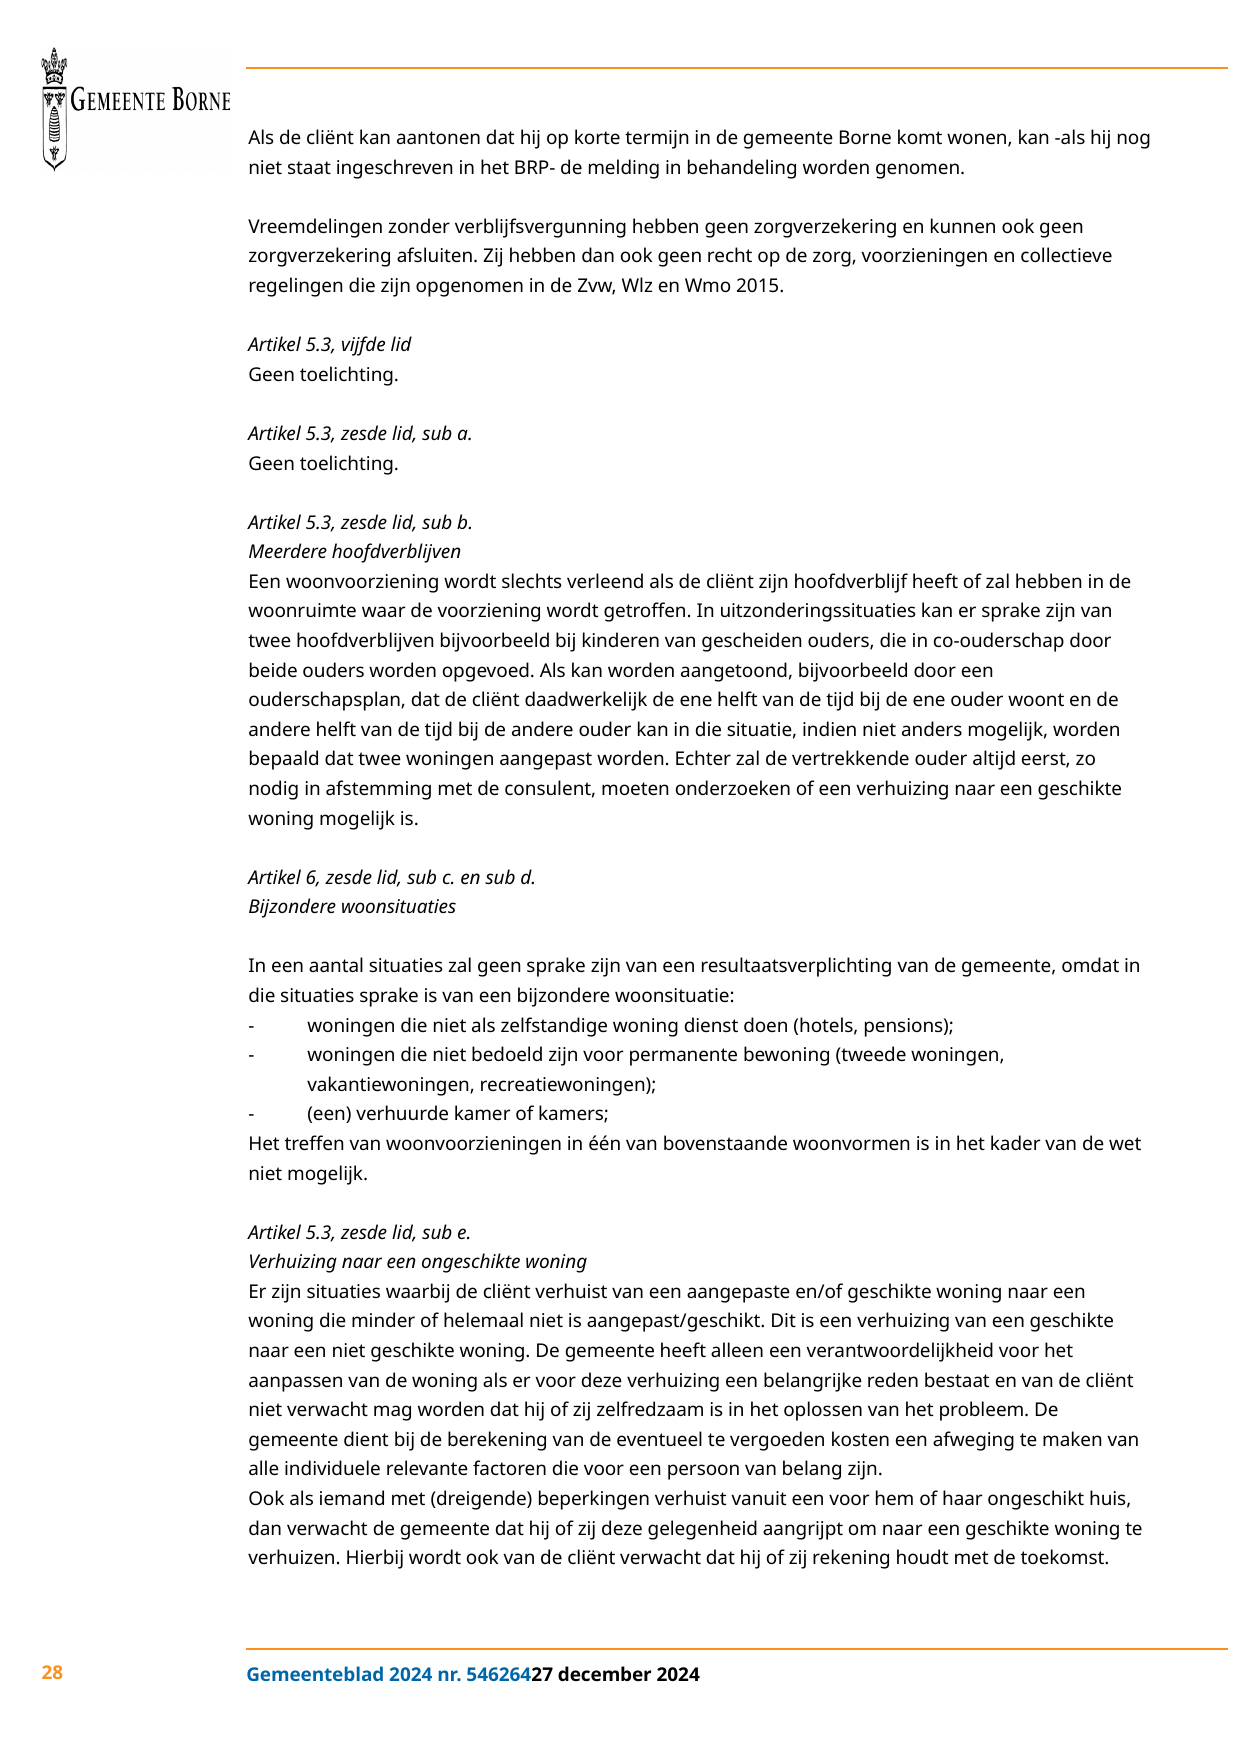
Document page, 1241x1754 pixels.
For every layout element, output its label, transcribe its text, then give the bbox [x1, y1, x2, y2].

text Een woonvoorziening wordt slechts verleend als de cliënt zijn hoofdverblijf heeft of zal hebben in de woonruimte waar de voorziening wordt getroffen. In uitzonderingssituaties kan er sprake zijn van twee hoofdverblijven bijvoorbeeld bij kinderen van gescheiden ouders, die in co-ouderschap door beide ouders worden opgevoed. Als kan worden aangetoond, bijvoorbeeld door een ouderschapsplan, dat de cliënt daadwerkelijk de ene helft van de tijd bij de ene ouder woont en de andere helft van de tijd bij de andere ouder kan in die situatie, indien niet anders mogelijk, worden bepaald dat twee woningen aangepast worden. Echter zal de vertrekkende ouder altijd eerst, zo nodig in afstemming met de consulent, moeten onderzoeken of een verhuizing naar een geschikte woning mogelijk is. [248, 568, 1152, 831]
text In een aantal situaties zal geen sprake zijn van een resultaatsverplichting van de gemeente, omdat in die situaties sprake is van een bijzondere woonsituatie: [248, 953, 1152, 1008]
text Artikel 5.3, zesde lid, sub e. [248, 1219, 1152, 1245]
text Vreemdelingen zonder verblijfsvergunning hebben geen zorgverzekering en kunnen ook geen zorgverzekering afsluiten. Zij hebben dan ook geen recht op de zorg, voorzieningen en collectieve regelingen die zijn opgenomen in de Zvw, Wlz en Wmo 2015. [248, 213, 1152, 298]
picture [41, 47, 231, 172]
text Artikel 6, zesde lid, sub c. en sub d. [248, 864, 1152, 890]
text Als de cliënt kan aantonen dat hij op korte termijn in de gemeente Borne komt wonen, kan -als hij nog niet staat ingeschreven in het BRP- de melding in behandeling worden genomen. [248, 124, 1152, 180]
text Ook als iemand met (dreigende) beperkingen verhuist vanuit een voor hem of haar ongeschikt huis, dan verwacht de gemeente dat hij of zij deze gelegenheid aangrijpt om naar een geschikte woning te verhuizen. Hierbij wordt ook van de cliënt verwacht dat hij of zij rekening houdt met de toekomst. [248, 1485, 1152, 1570]
text Artikel 5.3, vijfde lid [248, 331, 1152, 357]
text Er zijn situaties waarbij de cliënt verhuist van een aangepaste en/of geschikte woning naar een woning die minder of helemaal niet is aangepast/geschikt. Dit is een verhuizing van een geschikte naar een niet geschikte woning. De gemeente heeft alleen een verantwoordelijkheid voor het aanpassen van de woning als er voor deze verhuizing een belangrijke reden bestaat en van de cliënt niet verwacht mag worden dat hij of zij zelfredzaam is in het oplossen van het probleem. De gemeente dient bij de berekening van de eventueel te vergoeden kosten een afweging te maken van alle individuele relevante factoren die voor een persoon van belang zijn. [248, 1278, 1152, 1481]
list (een) verhuurde kamer of kamers; [248, 1101, 1152, 1126]
text Meerdere hoofdverblijven [248, 538, 1152, 564]
text Verhuizing naar een ongeschikte woning [248, 1248, 1152, 1274]
list woningen die niet als zelfstandige woning dienst doen (hotels, pensions); [248, 1012, 1152, 1038]
text Artikel 5.3, zesde lid, sub a. [248, 420, 1152, 446]
text Het treffen van woonvoorzieningen in één van bovenstaande woonvormen is in het kader van de wet niet mogelijk. [248, 1130, 1152, 1186]
text Geen toelichting. [248, 361, 1152, 387]
text Bijzondere woonsituaties [248, 893, 1152, 919]
list woningen die niet bedoeld zijn voor permanente bewoning (tweede woningen, vakantiewoningen, recreatiewoningen); [248, 1041, 1152, 1097]
text Artikel 5.3, zesde lid, sub b. [248, 509, 1152, 535]
text Geen toelichting. [248, 450, 1152, 476]
